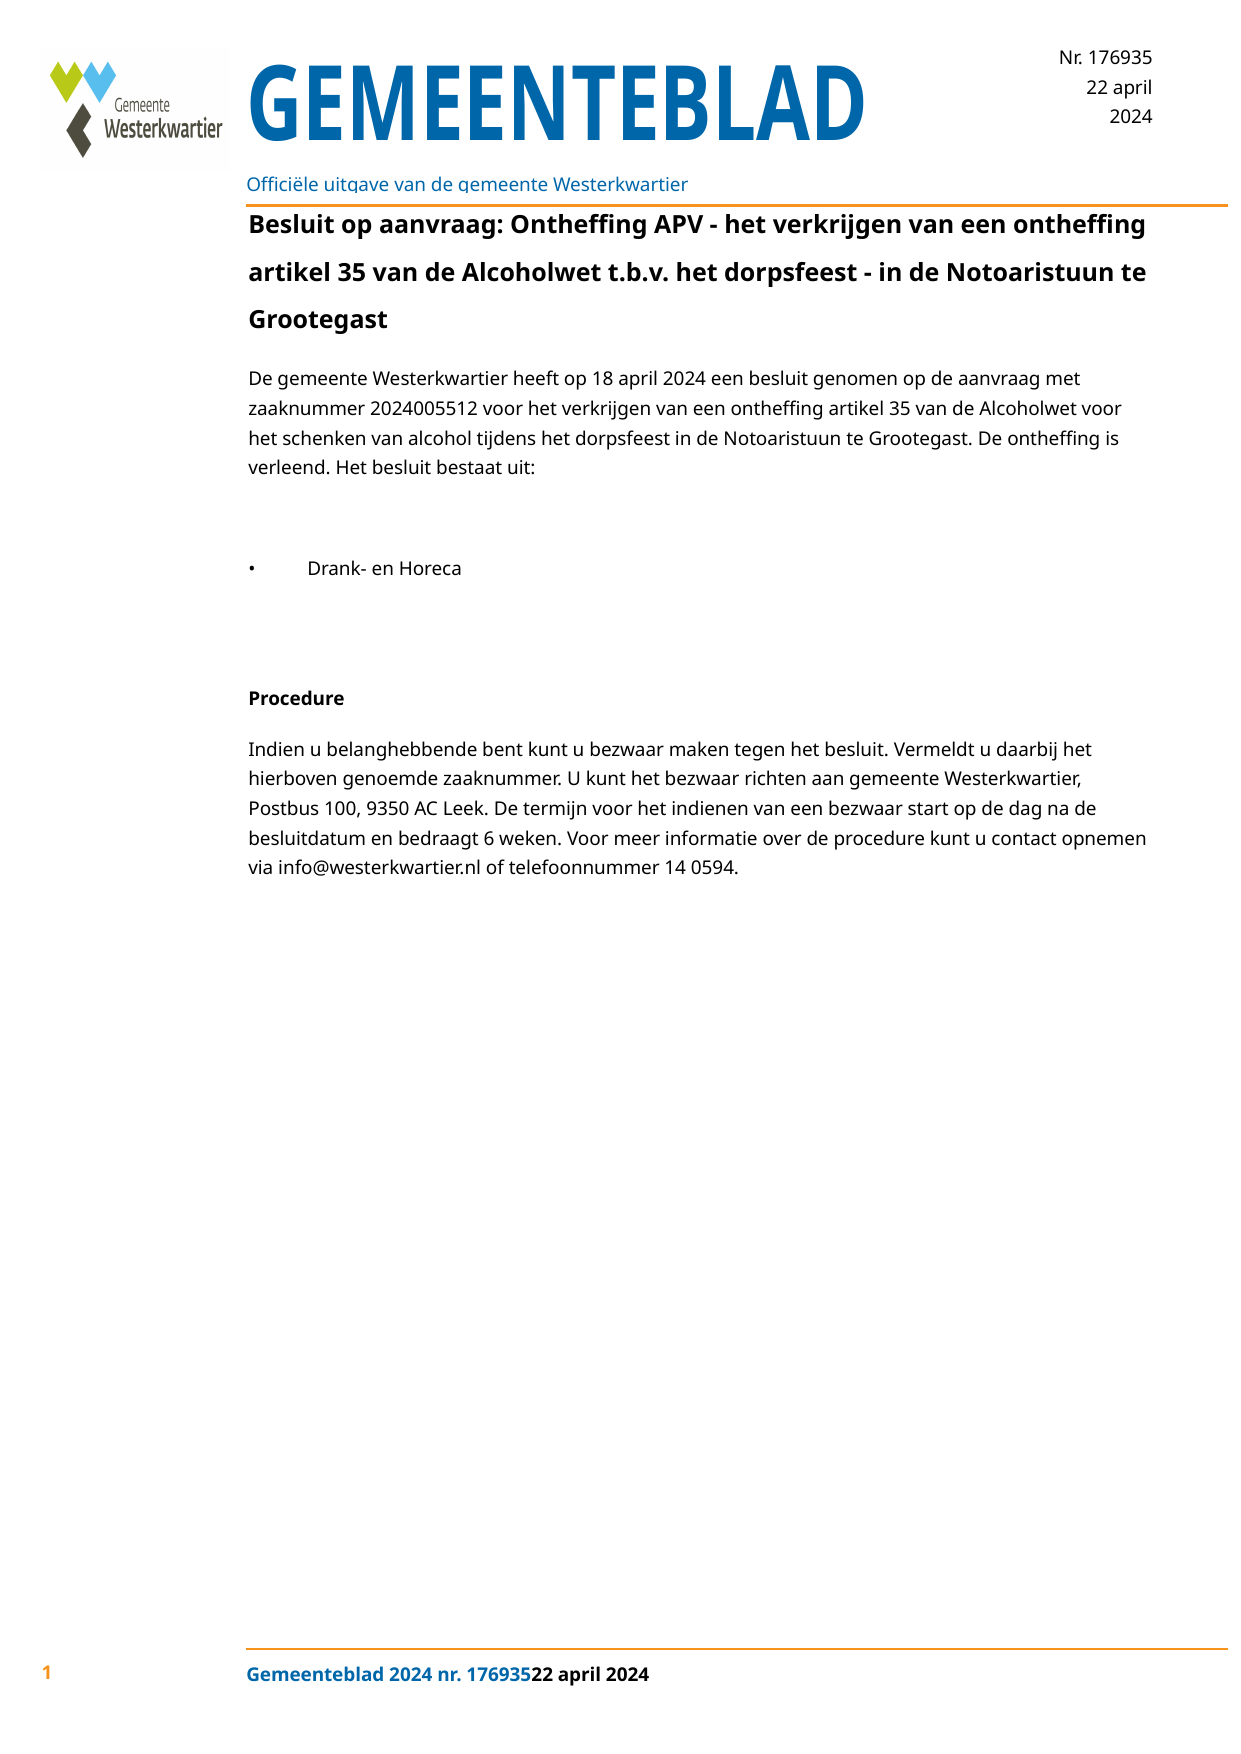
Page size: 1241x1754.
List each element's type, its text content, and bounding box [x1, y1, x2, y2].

text Procedure [248, 686, 1152, 711]
text De gemeente Westerkwartier heeft op 18 april 2024 een besluit genomen op de aanvraag met zaaknummer 2024005512 voor het verkrijgen van een ontheffing artikel 35 van de Alcoholwet voor het schenken van alcohol tijdens het dorpsfeest in de Notoaristuun te Grootegast. De ontheffing is verleend. Het besluit bestaat uit: [248, 366, 1152, 480]
list Drank- en Horeca [248, 555, 1152, 581]
text Indien u belanghebbende bent kunt u bezwaar maken tegen het besluit. Vermeldt u daarbij het hierboven genoemde zaaknummer. U kunt het bezwaar richten aan gemeente Westerkwartier, Postbus 100, 9350 AC Leek. De termijn voor het indienen van een bezwaar start op de dag na de besluitdatum en bedraagt 6 weken. Voor meer informatie over de procedure kunt u contact opnemen via info@westerkwartier.nl of telefoonnummer 14 0594. [248, 736, 1152, 880]
picture [41, 47, 231, 172]
text Besluit op aanvraag: Ontheffing APV - het verkrijgen van een ontheffing artikel 35 van de Alcoholwet t.b.v. het dorpsfeest - in de Notoaristuun te Grootegast [248, 207, 1152, 336]
